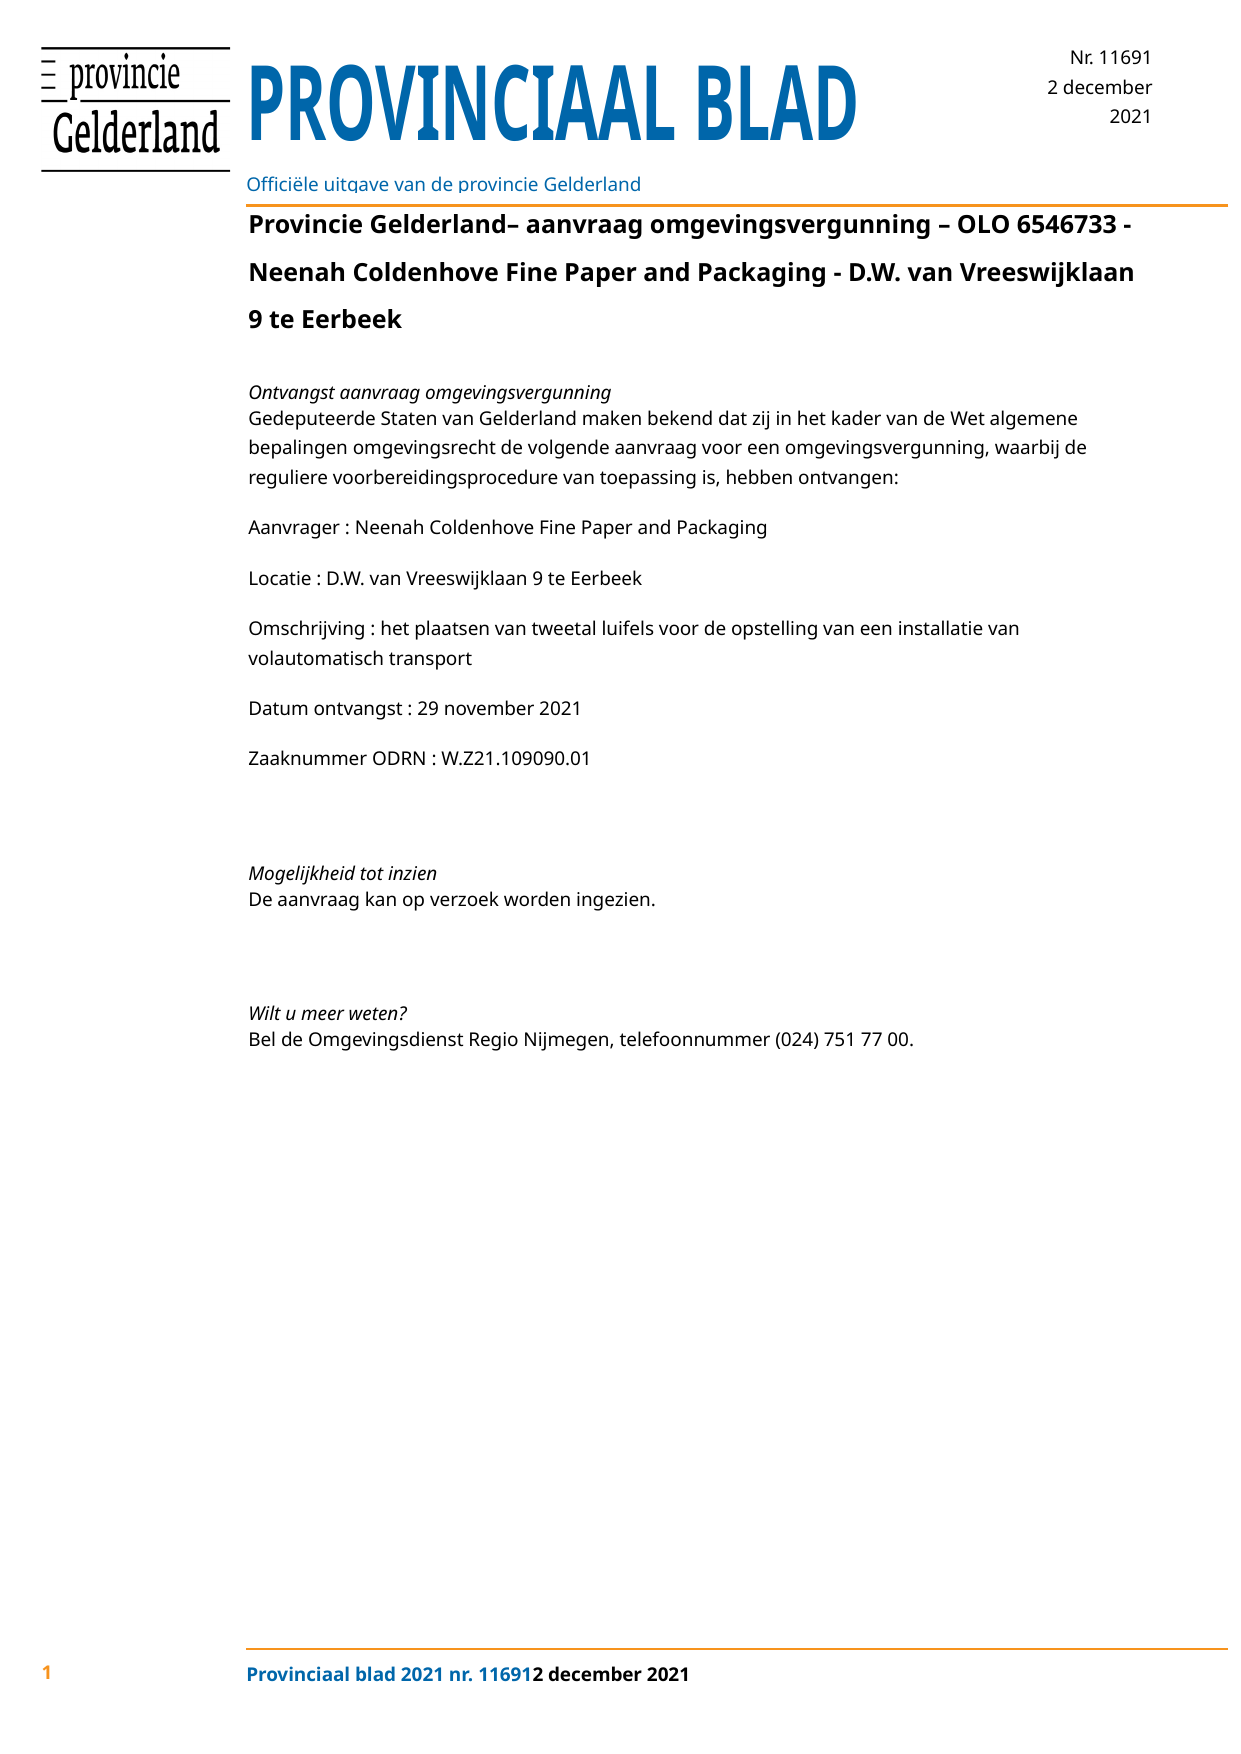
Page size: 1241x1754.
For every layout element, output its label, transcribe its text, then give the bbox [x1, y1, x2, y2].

picture [41, 47, 231, 172]
text Provincie Gelderland– aanvraag omgevingsvergunning – OLO 6546733 - Neenah Coldenhove Fine Paper and Packaging - D.W. van Vreeswijklaan 9 te Eerbeek [248, 207, 1152, 336]
text Gedeputeerde Staten van Gelderland maken bekend dat zij in het kader van de Wet algemene bepalingen omgevingsrecht de volgende aanvraag voor een omgevingsvergunning, waarbij de reguliere voorbereidingsprocedure van toepassing is, hebben ontvangen: [248, 405, 1152, 490]
text Wilt u meer weten? [248, 1000, 1152, 1026]
text Mogelijkheid tot inzien [248, 860, 1152, 886]
text Bel de Omgevingsdienst Regio Nijmegen, telefoonnummer (024) 751 77 00. [248, 1026, 1152, 1052]
text Aanvrager : Neenah Coldenhove Fine Paper and Packaging [248, 514, 1152, 540]
text Ontvangst aanvraag omgevingsvergunning [248, 379, 1152, 405]
text Datum ontvangst : 29 november 2021 [248, 695, 1152, 721]
text Zaaknummer ODRN : W.Z21.109090.01 [248, 746, 1152, 771]
text Omschrijving : het plaatsen van tweetal luifels voor de opstelling van een installatie van volautomatisch transport [248, 615, 1152, 671]
text De aanvraag kan op verzoek worden ingezien. [248, 886, 1152, 911]
text Locatie : D.W. van Vreeswijklaan 9 te Eerbeek [248, 565, 1152, 591]
